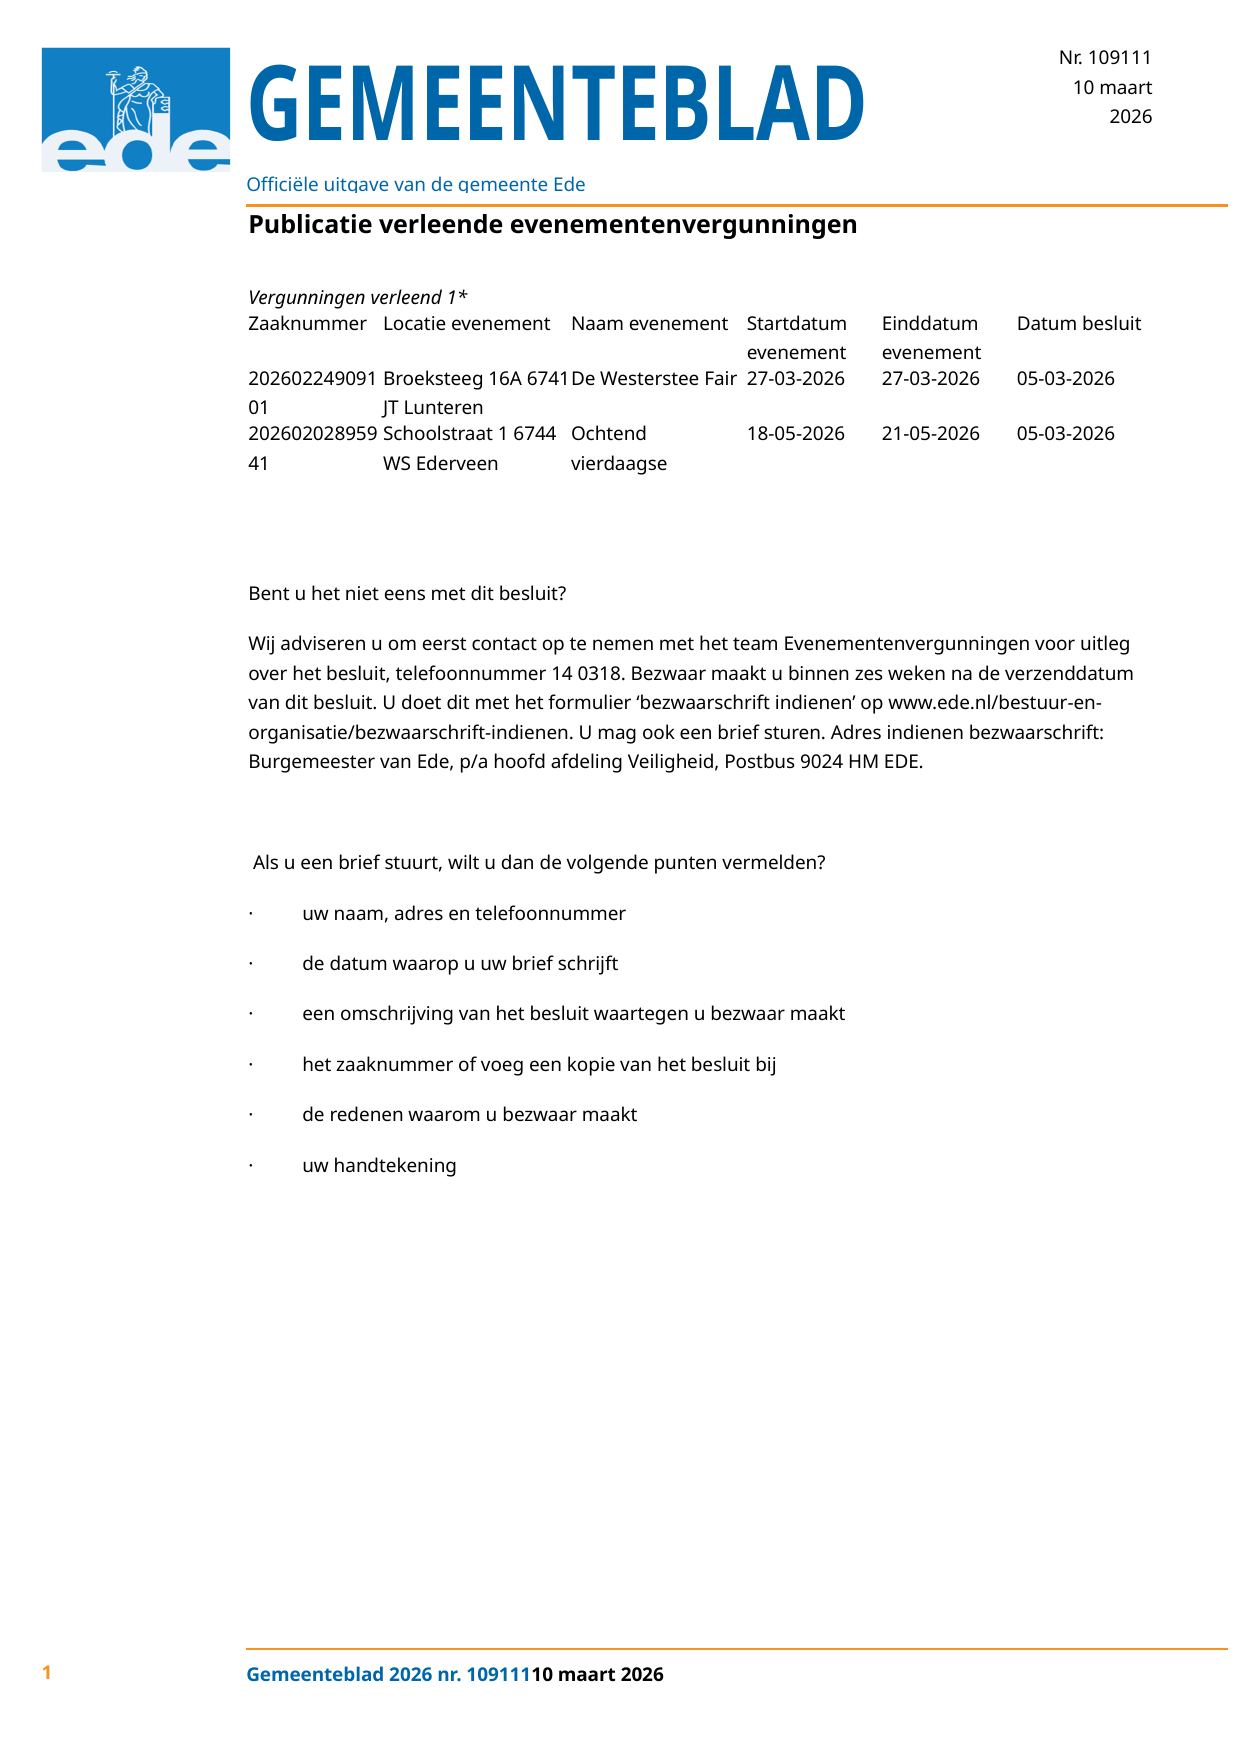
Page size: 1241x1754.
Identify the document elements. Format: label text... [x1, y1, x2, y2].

text Vergunningen verleend 1* [248, 284, 1152, 309]
text · een omschrijving van het besluit waartegen u bezwaar maakt [248, 1001, 1152, 1026]
text Wij adviseren u om eerst contact op te nemen met het team Evenementenvergunningen voor uitleg over het besluit, telefoonnummer 14 0318. Bezwaar maakt u binnen zes weken na de verzenddatum van dit besluit. U doet dit met het formulier ‘bezwaarschrift indienen’ op www.ede.nl/bestuur-en-organisatie/bezwaarschrift-indienen. U mag ook een brief sturen. Adres indienen bezwaarschrift: Burgemeester van Ede, p/a hoofd afdeling Veiligheid, Postbus 9024 HM EDE. [248, 630, 1152, 774]
table_header Zaaknummer [248, 310, 383, 365]
table_cell Broeksteeg 16A 6741 JT Lunteren [383, 365, 571, 420]
table_cell Schoolstraat 1 6744 WS Ederveen [383, 420, 571, 476]
text · het zaaknummer of voeg een kopie van het besluit bij [248, 1051, 1152, 1077]
table_cell 27-03-2026 [747, 365, 882, 420]
table_cell 20260202895941 [248, 420, 383, 476]
table_cell De Westerstee Fair [571, 365, 747, 420]
text · uw naam, adres en telefoonnummer [248, 900, 1152, 925]
table_cell 18-05-2026 [747, 420, 882, 476]
text · de datum waarop u uw brief schrijft [248, 950, 1152, 976]
table_header Naam evenement [571, 310, 747, 365]
table_cell 20260224909101 [248, 365, 383, 420]
table_header Datum besluit [1017, 310, 1152, 365]
text Als u een brief stuurt, wilt u dan de volgende punten vermelden? [248, 849, 1152, 875]
text Publicatie verleende evenementenvergunningen [248, 207, 1152, 241]
text · uw handtekening [248, 1152, 1152, 1177]
text Bent u het niet eens met dit besluit? [248, 580, 1152, 605]
text · de redenen waarom u bezwaar maakt [248, 1101, 1152, 1127]
table_cell Ochtend vierdaagse [571, 420, 747, 476]
table_header Einddatum evenement [882, 310, 1017, 365]
table_cell 27-03-2026 [882, 365, 1017, 420]
table_cell 05-03-2026 [1017, 420, 1152, 476]
table_header Locatie evenement [383, 310, 571, 365]
table_cell 05-03-2026 [1017, 365, 1152, 420]
picture [41, 47, 231, 172]
table_header Startdatum evenement [747, 310, 882, 365]
table_cell 21-05-2026 [882, 420, 1017, 476]
